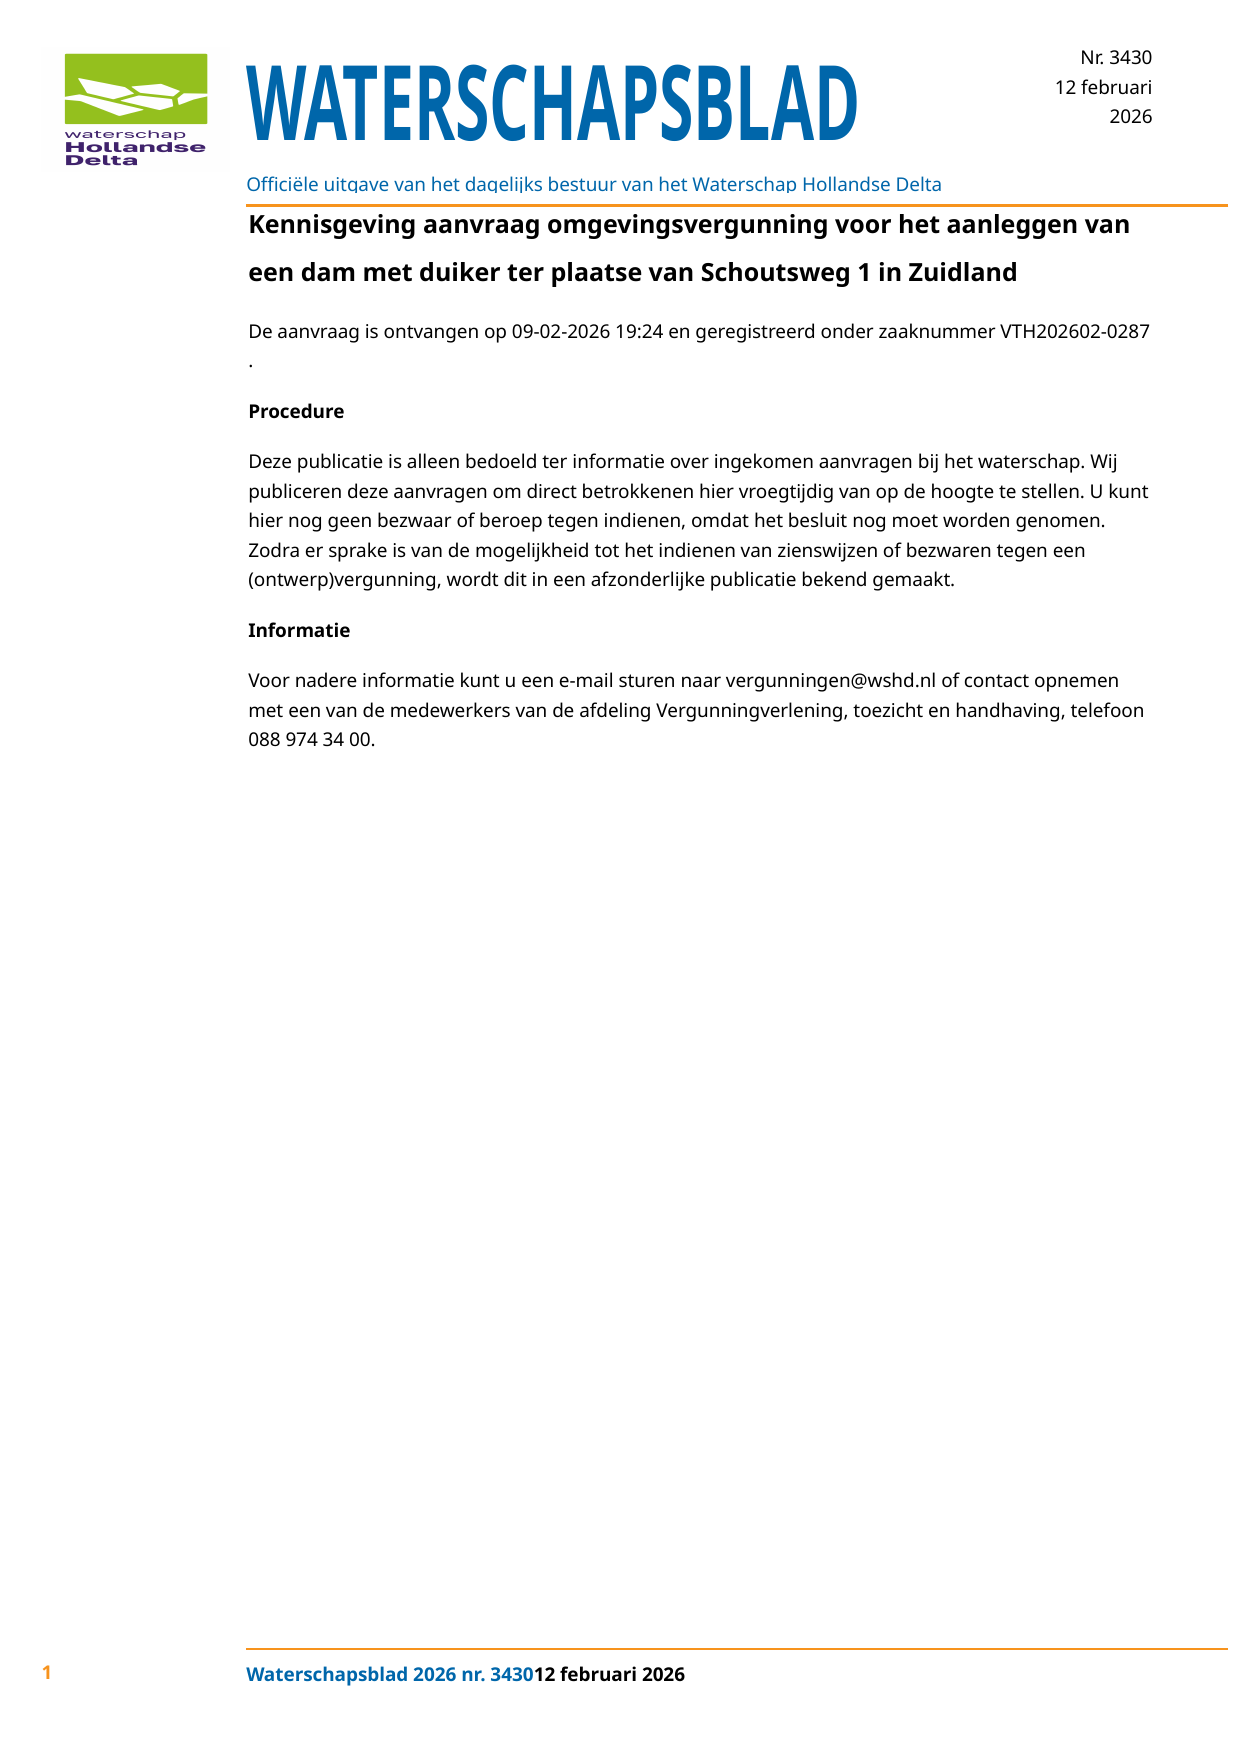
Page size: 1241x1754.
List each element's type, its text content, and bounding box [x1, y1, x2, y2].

picture [41, 47, 231, 172]
text Voor nadere informatie kunt u een e-mail sturen naar vergunningen@wshd.nl of contact opnemen met een van de medewerkers van de afdeling Vergunningverlening, toezicht en handhaving, telefoon 088 974 34 00. [248, 667, 1152, 752]
text De aanvraag is ontvangen op 09-02-2026 19:24 en geregistreerd onder zaaknummer VTH202602-0287 . [248, 318, 1152, 373]
text Informatie [248, 617, 1152, 643]
text Kennisgeving aanvraag omgevingsvergunning voor het aanleggen van een dam met duiker ter plaatse van Schoutsweg 1 in Zuidland [248, 207, 1152, 288]
text Procedure [248, 398, 1152, 424]
text Deze publicatie is alleen bedoeld ter informatie over ingekomen aanvragen bij het waterschap. Wij publiceren deze aanvragen om direct betrokkenen hier vroegtijdig van op de hoogte te stellen. U kunt hier nog geen bezwaar of beroep tegen indienen, omdat het besluit nog moet worden genomen. Zodra er sprake is van de mogelijkheid tot het indienen van zienswijzen of bezwaren tegen een (ontwerp)vergunning, wordt dit in een afzonderlijke publicatie bekend gemaakt. [248, 448, 1152, 592]
